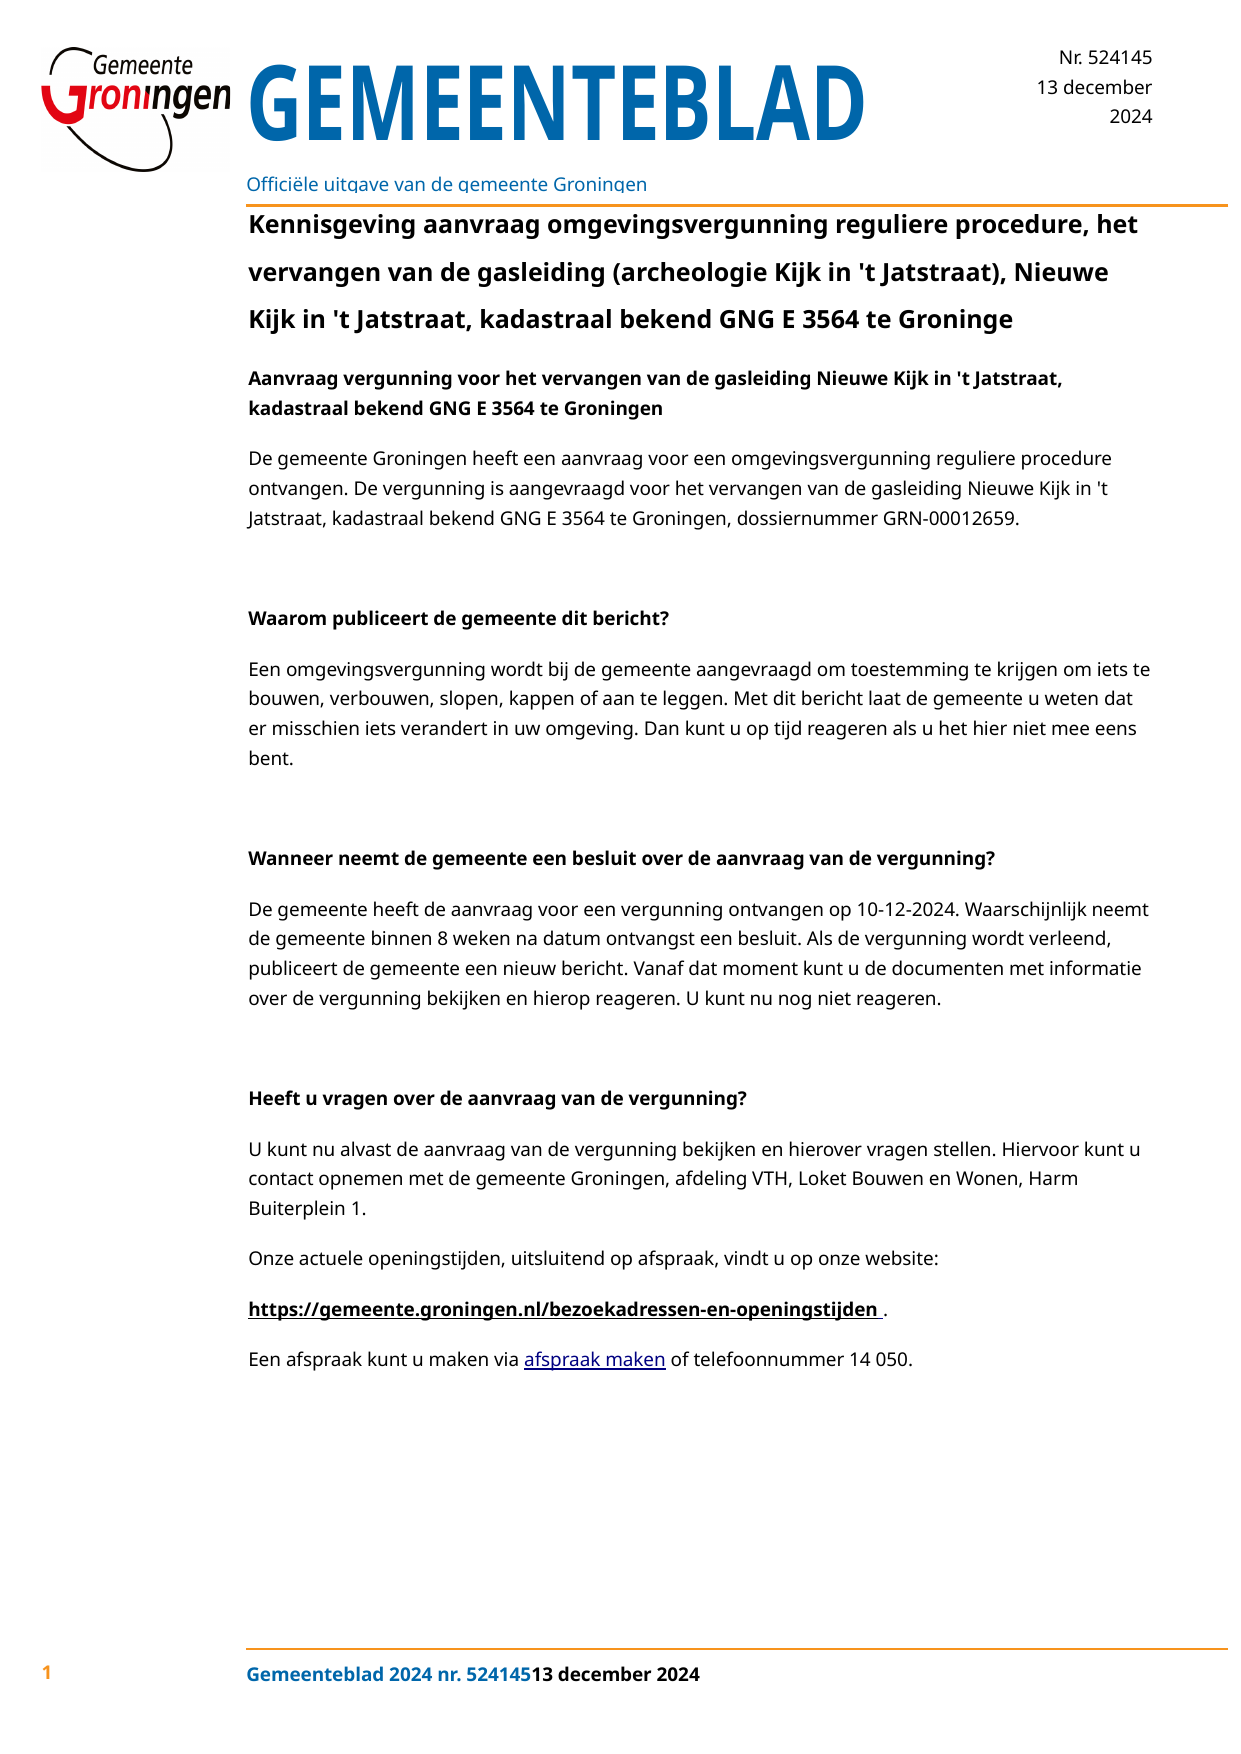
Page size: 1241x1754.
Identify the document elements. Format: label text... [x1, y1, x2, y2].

text De gemeente Groningen heeft een aanvraag voor een omgevingsvergunning reguliere procedure ontvangen. De vergunning is aangevraagd voor het vervangen van de gasleiding Nieuwe Kijk in 't Jatstraat, kadastraal bekend GNG E 3564 te Groningen, dossiernummer GRN-00012659. [248, 446, 1152, 530]
text Een afspraak kunt u maken via afspraak maken of telefoonnummer 14 050. [248, 1346, 1152, 1372]
text Waarom publiceert de gemeente dit bericht? [248, 606, 1152, 631]
text Heeft u vragen over de aanvraag van de vergunning? [248, 1086, 1152, 1111]
text De gemeente heeft de aanvraag voor een vergunning ontvangen op 10-12-2024. Waarschijnlijk neemt de gemeente binnen 8 weken na datum ontvangst een besluit. Als de vergunning wordt verleend, publiceert de gemeente een nieuw bericht. Vanaf dat moment kunt u de documenten met informatie over de vergunning bekijken en hierop reageren. U kunt nu nog niet reageren. [248, 896, 1152, 1010]
text https://gemeente.groningen.nl/bezoekadressen-en-openingstijden . [248, 1296, 1152, 1322]
text U kunt nu alvast de aanvraag van de vergunning bekijken en hierover vragen stellen. Hiervoor kunt u contact opnemen met de gemeente Groningen, afdeling VTH, Loket Bouwen en Wonen, Harm Buiterplein 1. [248, 1136, 1152, 1221]
picture [41, 47, 231, 172]
text Wanneer neemt de gemeente een besluit over de aanvraag van de vergunning? [248, 846, 1152, 871]
text Een omgevingsvergunning wordt bij de gemeente aangevraagd om toestemming te krijgen om iets te bouwen, verbouwen, slopen, kappen of aan te leggen. Met dit bericht laat de gemeente u weten dat er misschien iets verandert in uw omgeving. Dan kunt u op tijd reageren als u het hier niet mee eens bent. [248, 656, 1152, 770]
text Onze actuele openingstijden, uitsluitend op afspraak, vindt u op onze website: [248, 1246, 1152, 1271]
text Aanvraag vergunning voor het vervangen van de gasleiding Nieuwe Kijk in 't Jatstraat, kadastraal bekend GNG E 3564 te Groningen [248, 366, 1152, 421]
text Kennisgeving aanvraag omgevingsvergunning reguliere procedure, het vervangen van de gasleiding (archeologie Kijk in 't Jatstraat), Nieuwe Kijk in 't Jatstraat, kadastraal bekend GNG E 3564 te Groninge [248, 207, 1152, 336]
